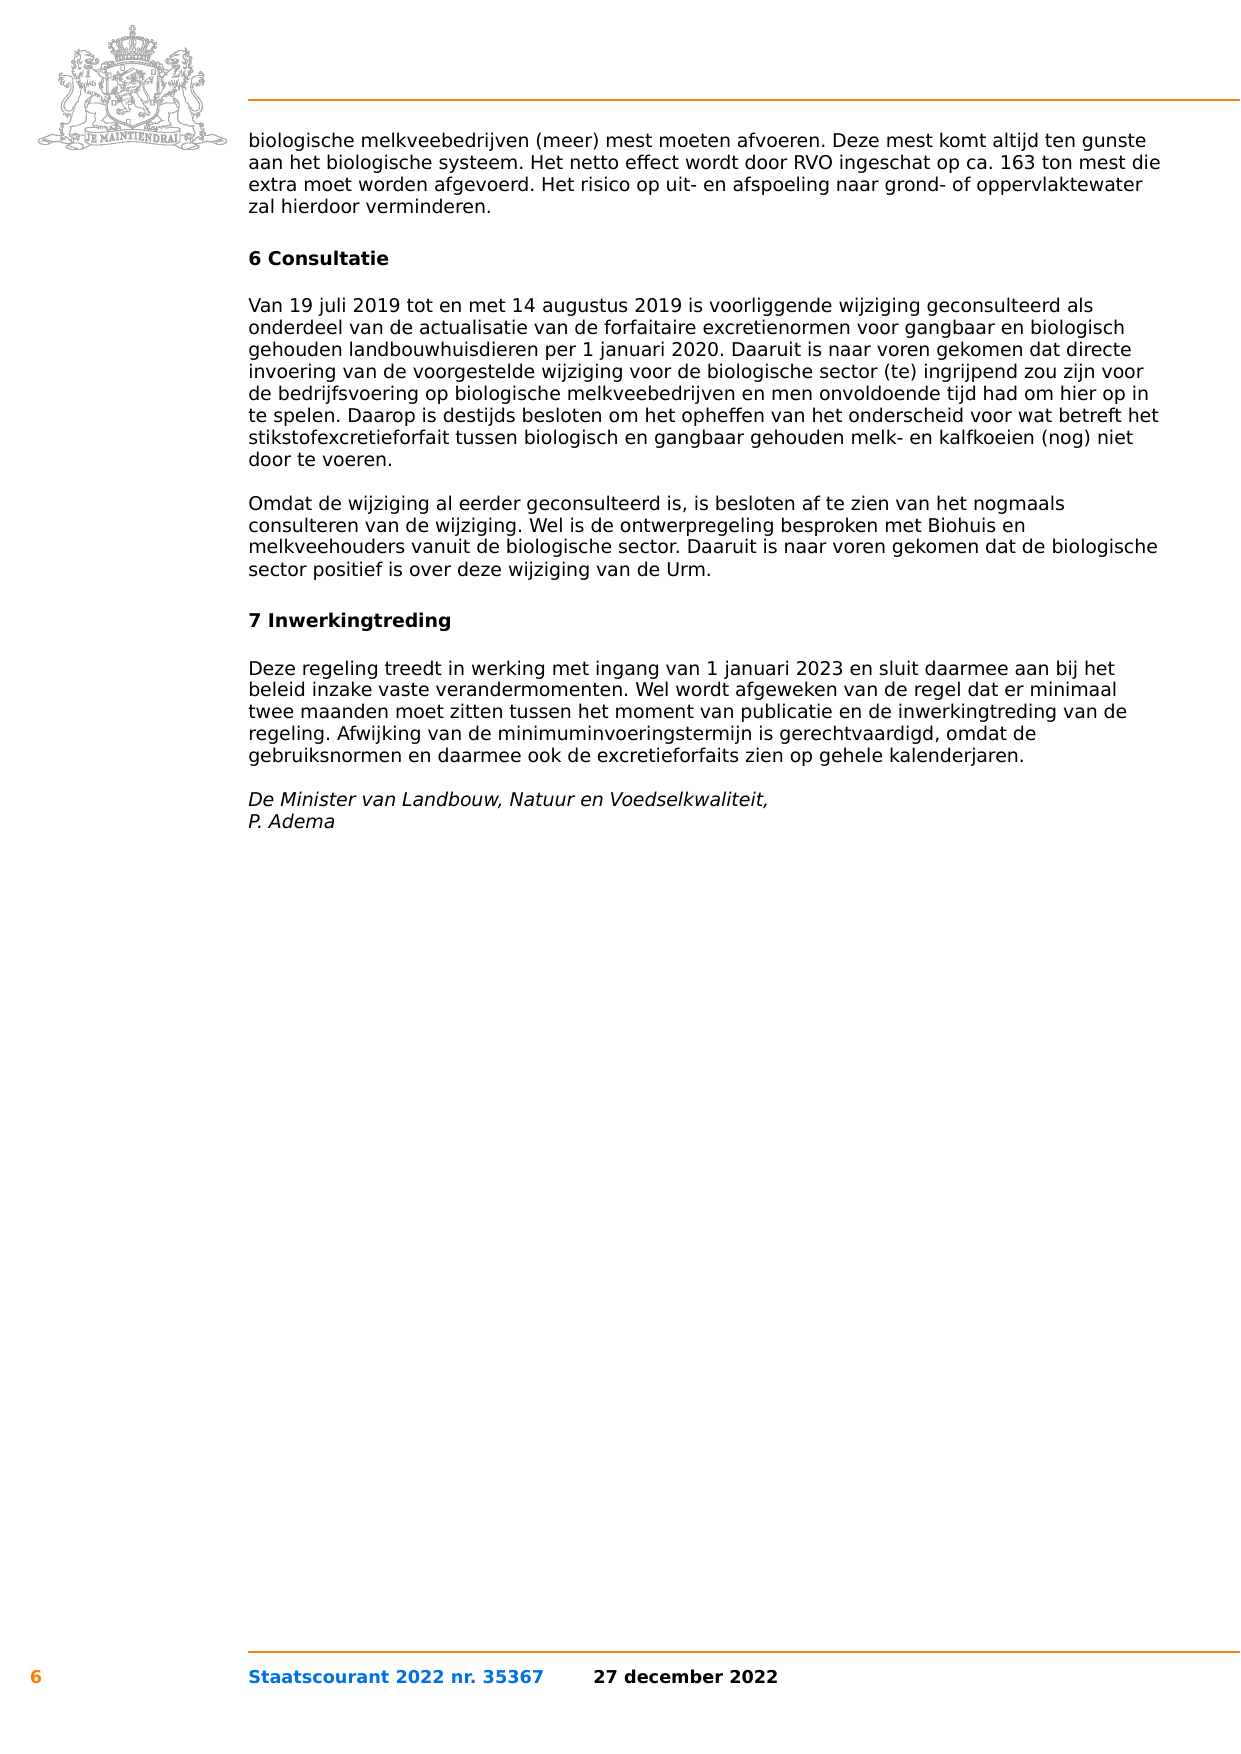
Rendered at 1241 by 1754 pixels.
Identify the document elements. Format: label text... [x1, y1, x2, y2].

text biologische melkveebedrijven (meer) mest moeten afvoeren. Deze mest komt altijd ten gunste aan het biologische systeem. Het netto effect wordt door RVO ingeschat op ca. 163 ton mest die extra moet worden afgevoerd. Het risico op uit- en afspoeling naar grond- of oppervlaktewater zal hierdoor verminderen. [248, 130, 1163, 218]
text De Minister van Landbouw, Natuur en Voedselkwaliteit, P. Adema [248, 789, 1163, 833]
text Omdat de wijziging al eerder geconsulteerd is, is besloten af te zien van het nogmaals consulteren van de wijziging. Wel is de ontwerpregeling besproken met Biohuis en melkveehouders vanuit de biologische sector. Daaruit is naar voren gekomen dat de biologische sector positief is over deze wijziging van de Urm. [248, 492, 1163, 580]
picture [38, 25, 227, 150]
subtitle 6 Consultatie [248, 248, 1163, 270]
text Van 19 juli 2019 tot en met 14 augustus 2019 is voorliggende wijziging geconsulteerd als onderdeel van de actualisatie van de forfaitaire excretienormen voor gangbaar en biologisch gehouden landbouwhuisdieren per 1 januari 2020. Daaruit is naar voren gekomen dat directe invoering van de voorgestelde wijziging voor de biologische sector (te) ingrijpend zou zijn voor de bedrijfsvoering op biologische melkveebedrijven en men onvoldoende tijd had om hier op in te spelen. Daarop is destijds besloten om het opheffen van het onderscheid voor wat betreft het stikstofexcretieforfait tussen biologisch en gangbaar gehouden melk- en kalfkoeien (nog) niet door te voeren. [248, 295, 1163, 471]
text Deze regeling treedt in werking met ingang van 1 januari 2023 en sluit daarmee aan bij het beleid inzake vaste verandermomenten. Wel wordt afgeweken van de regel dat er minimaal twee maanden moet zitten tussen het moment van publicatie en de inwerkingtreding van de regeling. Afwijking van de minimuminvoeringstermijn is gerechtvaardigd, omdat de gebruiksnormen en daarmee ook de excretieforfaits zien op gehele kalenderjaren. [248, 657, 1163, 767]
subtitle 7 Inwerkingtreding [248, 610, 1163, 632]
